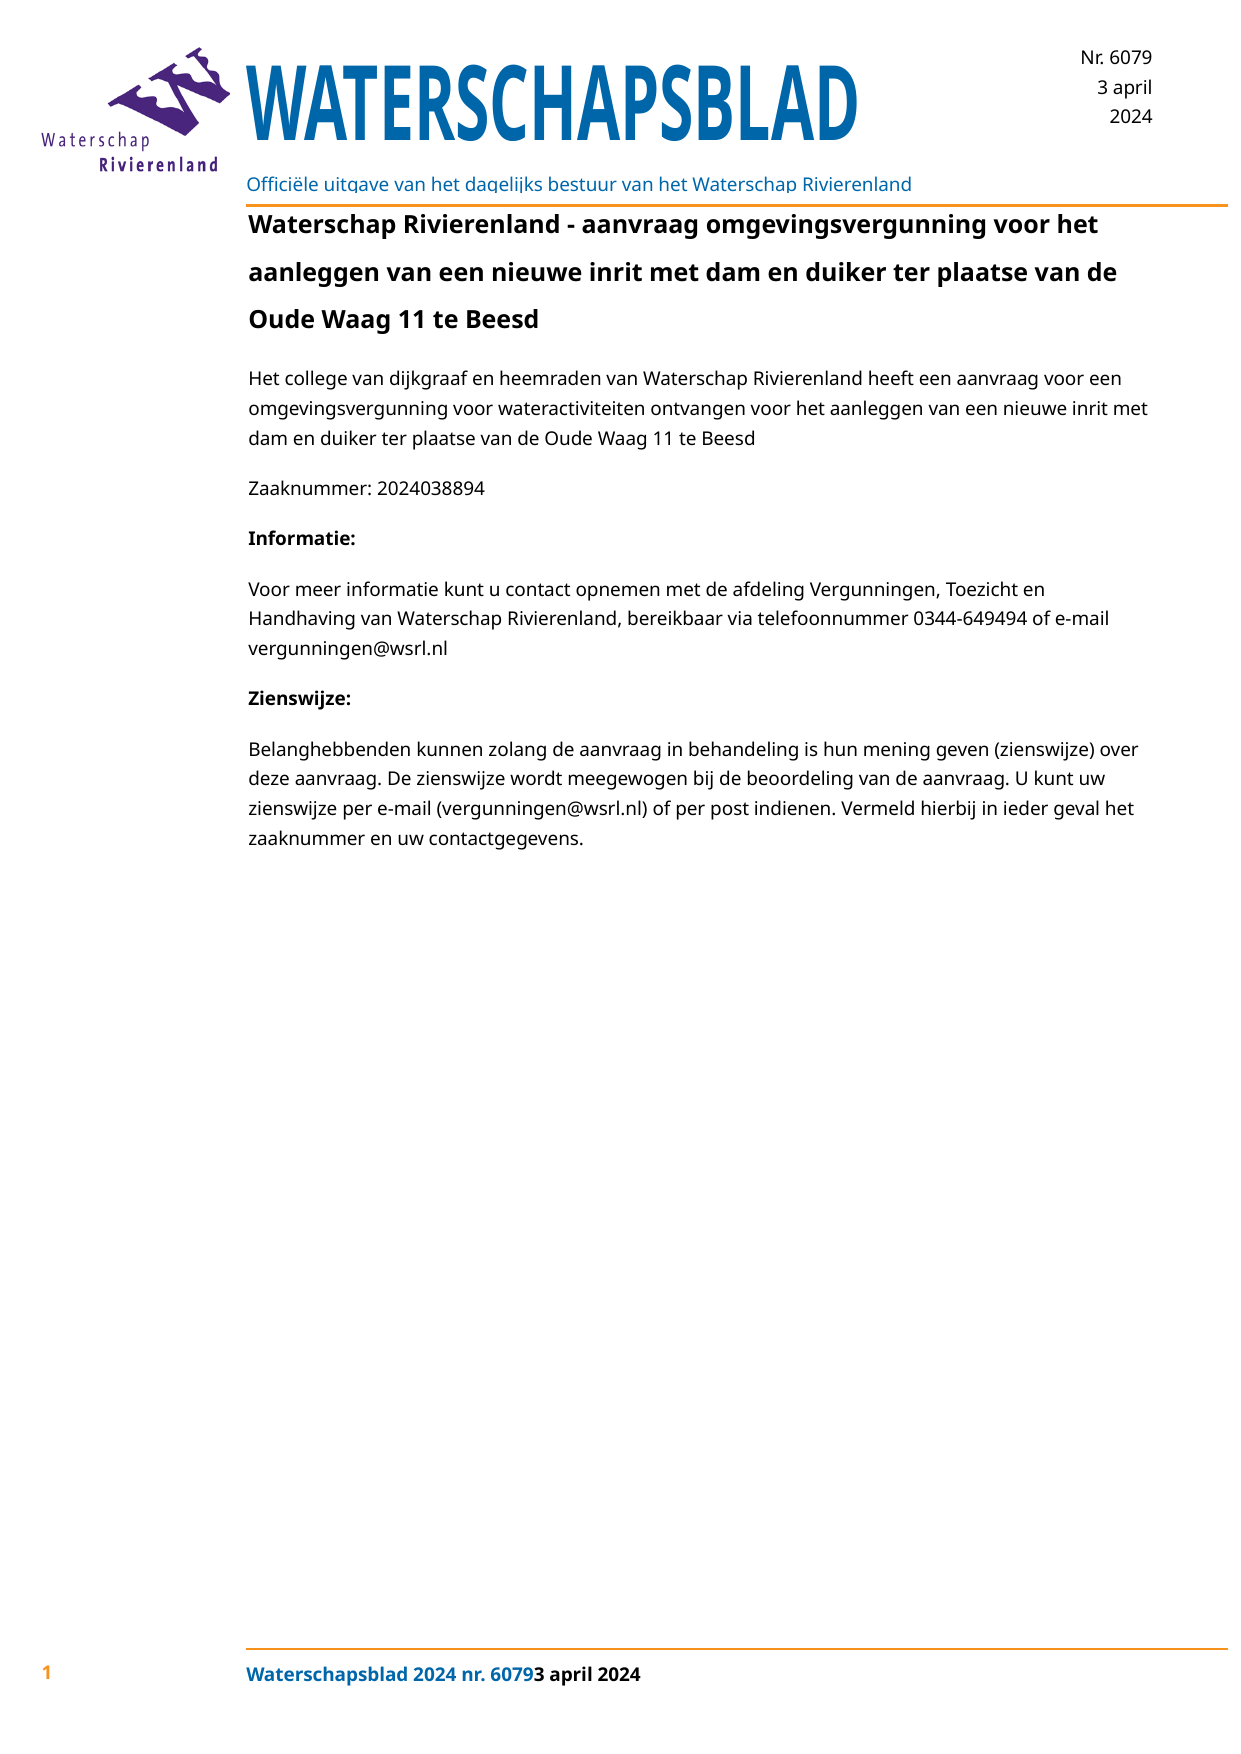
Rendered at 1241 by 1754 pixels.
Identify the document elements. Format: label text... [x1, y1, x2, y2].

text Belanghebbenden kunnen zolang de aanvraag in behandeling is hun mening geven (zienswijze) over deze aanvraag. De zienswijze wordt meegewogen bij de beoordeling van de aanvraag. U kunt uw zienswijze per e-mail (vergunningen@wsrl.nl) of per post indienen. Vermeld hierbij in ieder geval het zaaknummer en uw contactgegevens. [248, 736, 1152, 850]
picture [41, 47, 231, 172]
text Waterschap Rivierenland - aanvraag omgevingsvergunning voor het aanleggen van een nieuwe inrit met dam en duiker ter plaatse van de Oude Waag 11 te Beesd [248, 207, 1152, 336]
text Informatie: [248, 526, 1152, 551]
text Zienswijze: [248, 686, 1152, 711]
text Zaaknummer: 2024038894 [248, 475, 1152, 501]
text Voor meer informatie kunt u contact opnemen met de afdeling Vergunningen, Toezicht en Handhaving van Waterschap Rivierenland, bereikbaar via telefoonnummer 0344-649494 of e-mail vergunningen@wsrl.nl [248, 576, 1152, 661]
text Het college van dijkgraaf en heemraden van Waterschap Rivierenland heeft een aanvraag voor een omgevingsvergunning voor wateractiviteiten ontvangen voor het aanleggen van een nieuwe inrit met dam en duiker ter plaatse van de Oude Waag 11 te Beesd [248, 366, 1152, 450]
